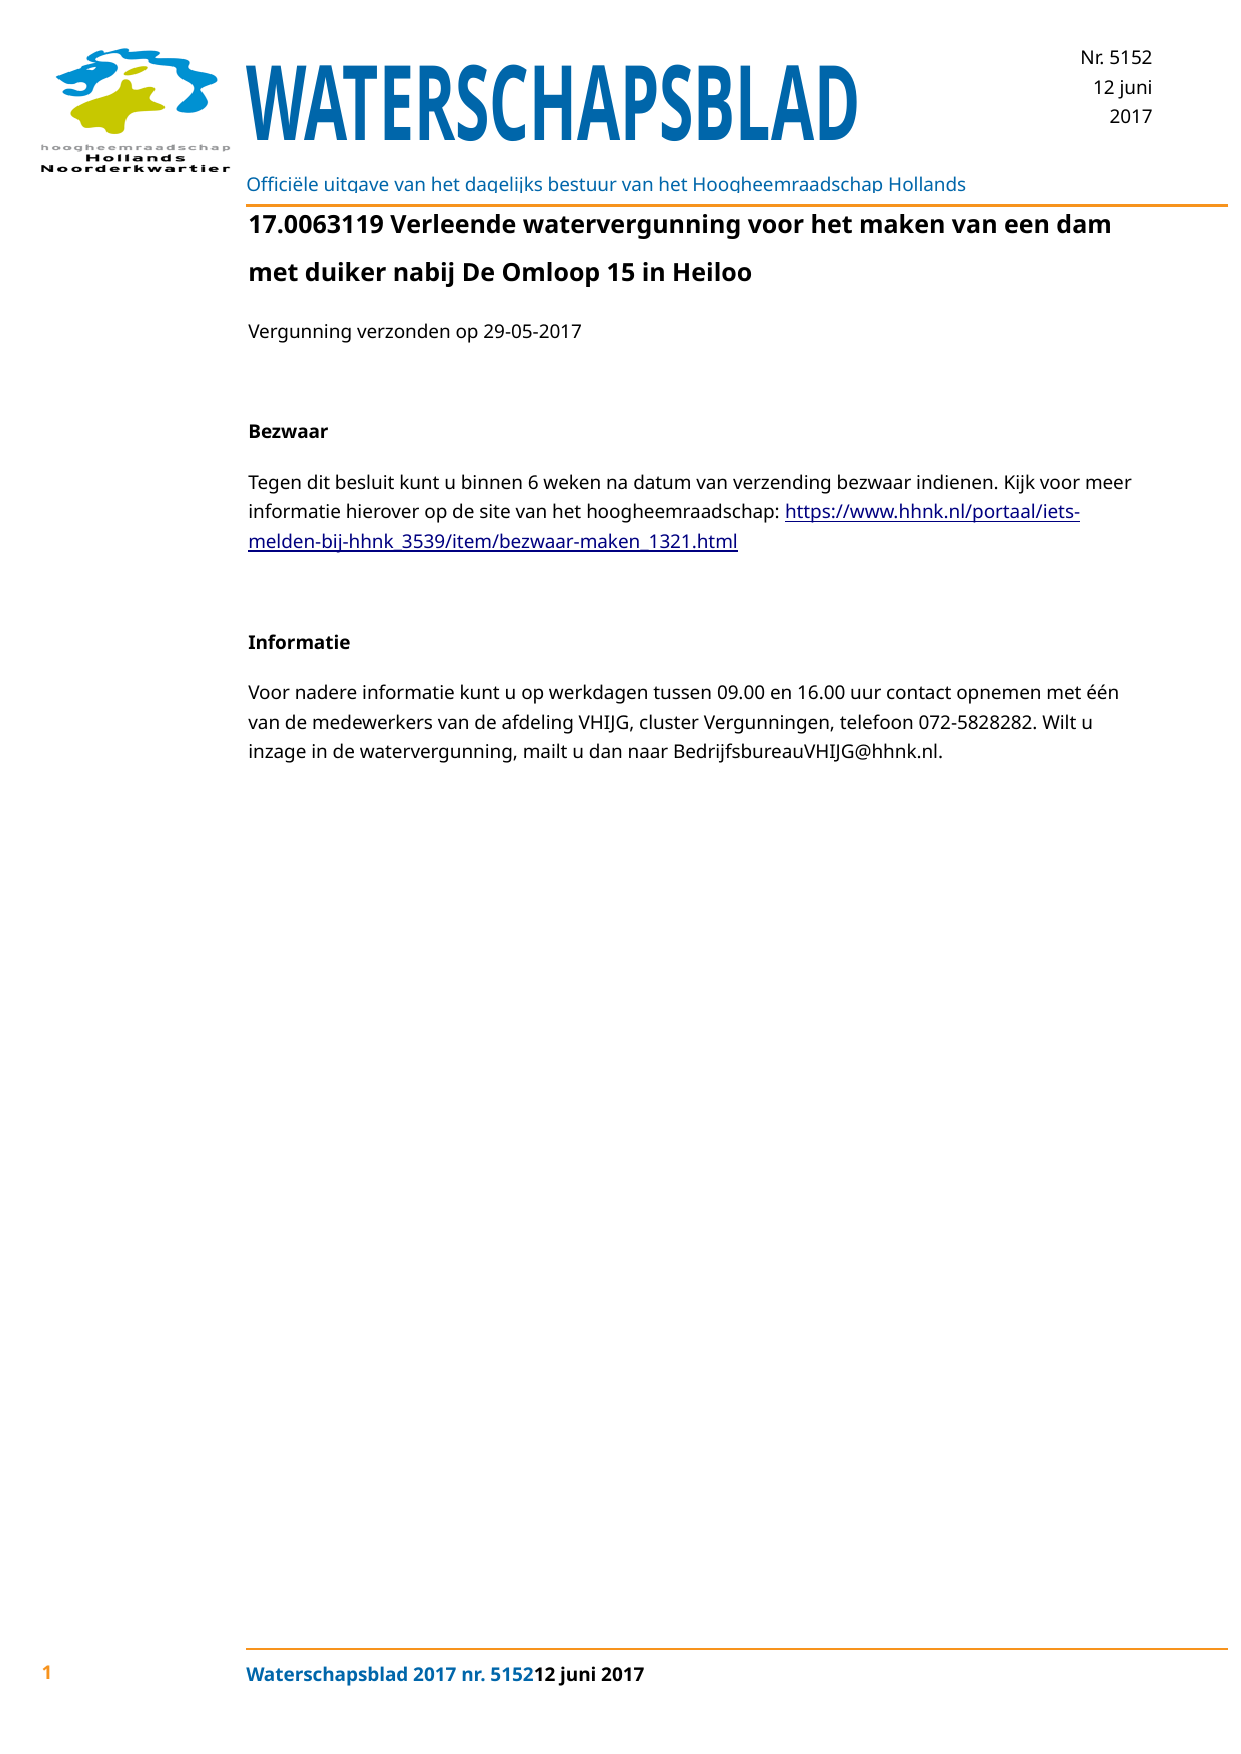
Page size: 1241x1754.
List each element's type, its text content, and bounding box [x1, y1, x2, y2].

picture [41, 47, 231, 172]
text Voor nadere informatie kunt u op werkdagen tussen 09.00 en 16.00 uur contact opnemen met één van de medewerkers van de afdeling VHIJG, cluster Vergunningen, telefoon 072-5828282. Wilt u inzage in de watervergunning, mailt u dan naar BedrijfsbureauVHIJG@hhnk.nl. [248, 679, 1152, 764]
text Vergunning verzonden op 29-05-2017 [248, 318, 1152, 344]
text Informatie [248, 629, 1152, 655]
text Bezwaar [248, 419, 1152, 444]
text 17.0063119 Verleende watervergunning voor het maken van een dam met duiker nabij De Omloop 15 in Heiloo [248, 207, 1152, 288]
text Tegen dit besluit kunt u binnen 6 weken na datum van verzending bezwaar indienen. Kijk voor meer informatie hierover op de site van het hoogheemraadschap: https://www.hhnk.nl/portaal/iets-melden-bij-hhnk_3539/item/bezwaar-maken_1321.html [248, 469, 1152, 554]
